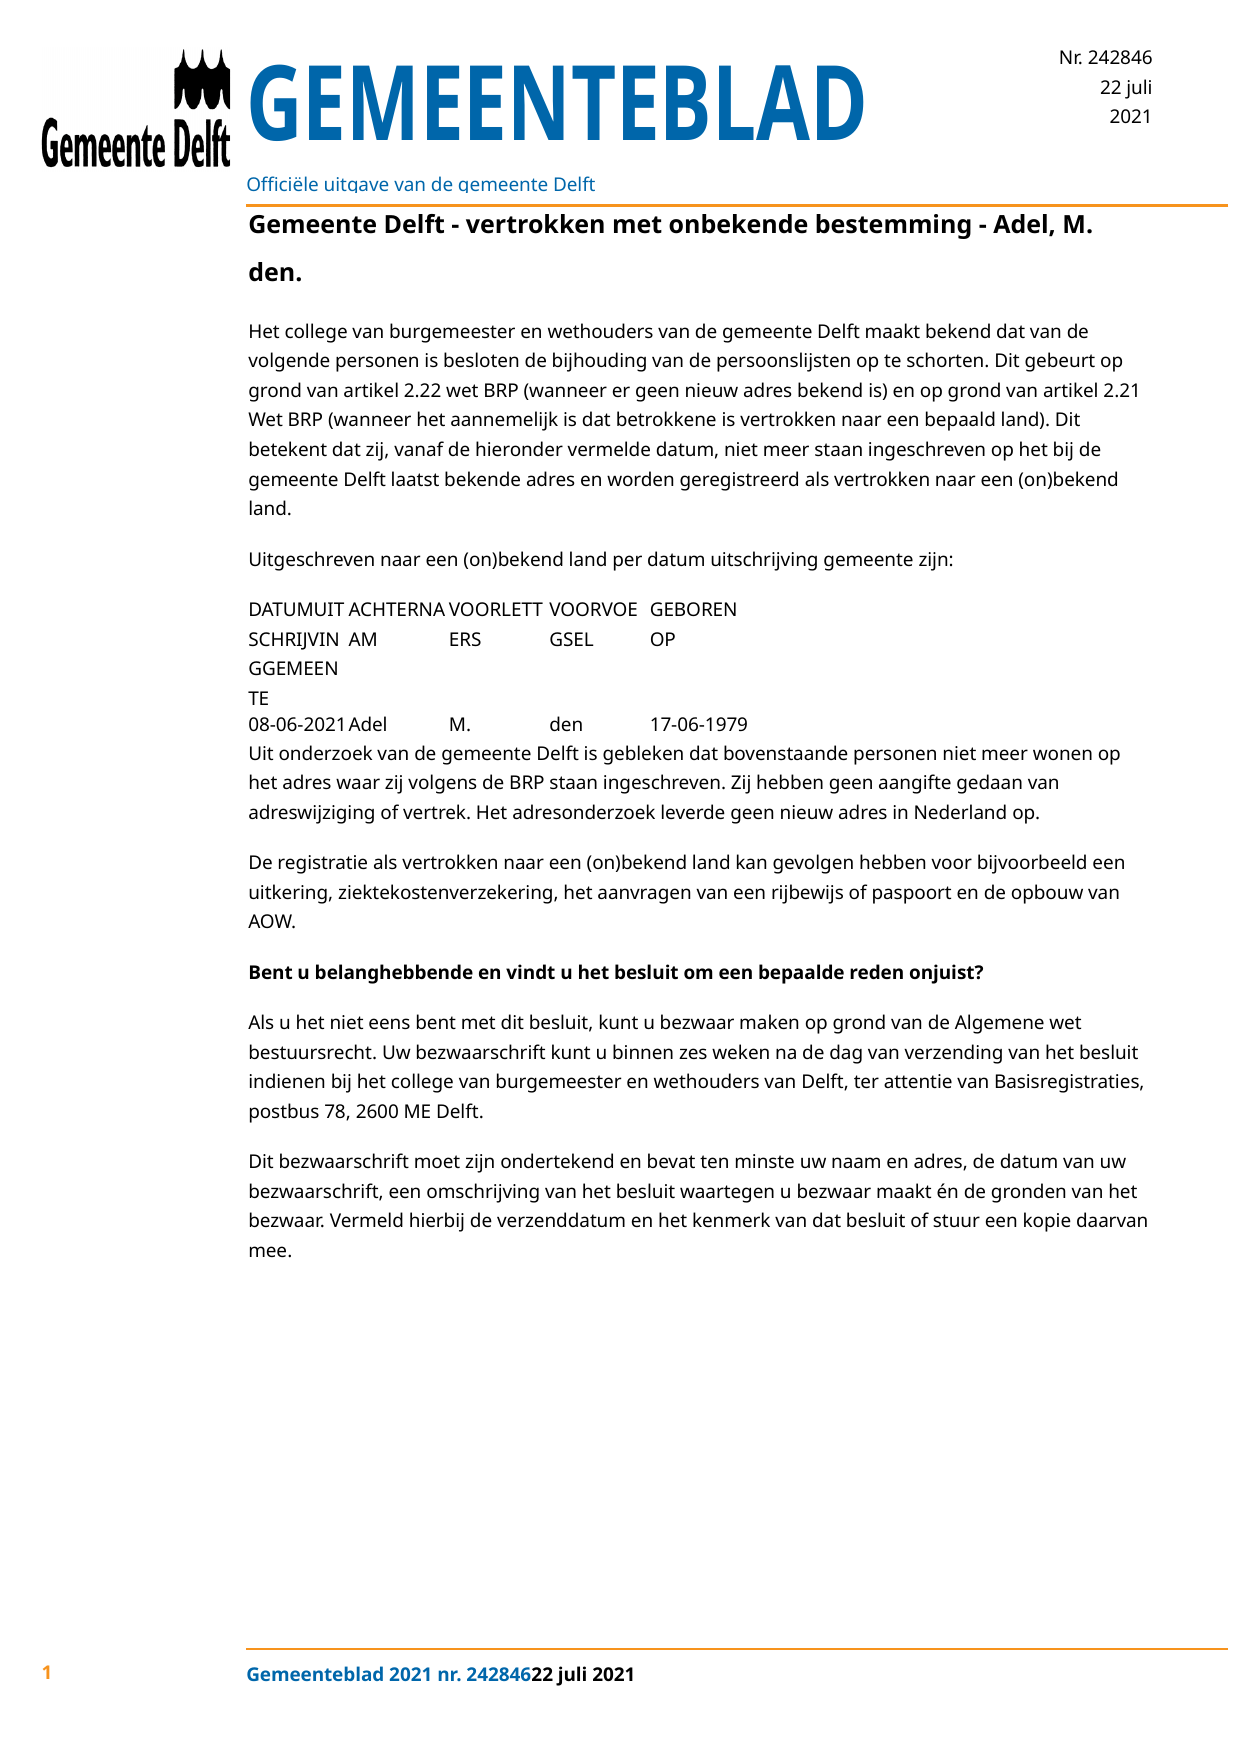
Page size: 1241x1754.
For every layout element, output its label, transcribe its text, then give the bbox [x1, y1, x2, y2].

table_cell 08-06-2021 [248, 711, 348, 737]
text De registratie als vertrokken naar een (on)bekend land kan gevolgen hebben voor bijvoorbeeld een uitkering, ziektekostenverzekering, het aanvragen van een rijbewijs of paspoort en de opbouw van AOW. [248, 849, 1152, 934]
text Het college van burgemeester en wethouders van de gemeente Delft maakt bekend dat van de volgende personen is besloten de bijhouding van de persoonslijsten op te schorten. Dit gebeurt op grond van artikel 2.22 wet BRP (wanneer er geen nieuw adres bekend is) en op grond van artikel 2.21 Wet BRP (wanneer het aannemelijk is dat betrokkene is vertrokken naar een bepaald land). Dit betekent dat zij, vanaf de hieronder vermelde datum, niet meer staan ingeschreven op het bij de gemeente Delft laatst bekende adres en worden geregistreerd als vertrokken naar een (on)bekend land. [248, 318, 1152, 521]
table_cell den [549, 711, 649, 737]
table_header GEBOREN OP [650, 596, 750, 711]
text Uitgeschreven naar een (on)bekend land per datum uitschrijving gemeente zijn: [248, 546, 1152, 572]
table_cell Adel [348, 711, 449, 737]
text Als u het niet eens bent met dit besluit, kunt u bezwaar maken op grond van de Algemene wet bestuursrecht. Uw bezwaarschrift kunt u binnen zes weken na de dag van verzending van het besluit indienen bij het college van burgemeester en wethouders van Delft, ter attentie van Basisregistraties, postbus 78, 2600 ME Delft. [248, 1009, 1152, 1124]
table_header ACHTERNAAM [348, 596, 449, 711]
text Uit onderzoek van de gemeente Delft is gebleken dat bovenstaande personen niet meer wonen op het adres waar zij volgens de BRP staan ingeschreven. Zij hebben geen aangifte gedaan van adreswijziging of vertrek. Het adresonderzoek leverde geen nieuw adres in Nederland op. [248, 740, 1152, 825]
table_cell M. [449, 711, 549, 737]
text Gemeente Delft - vertrokken met onbekende bestemming - Adel, M. den. [248, 207, 1152, 288]
table_cell 17-06-1979 [650, 711, 750, 737]
table_header DATUMUITSCHRIJVINGGEMEENTE [248, 596, 348, 711]
table_header VOORLETTERS [449, 596, 549, 711]
picture [41, 47, 231, 172]
text Dit bezwaarschrift moet zijn ondertekend en bevat ten minste uw naam en adres, de datum van uw bezwaarschrift, een omschrijving van het besluit waartegen u bezwaar maakt én de gronden van het bezwaar. Vermeld hierbij de verzenddatum en het kenmerk van dat besluit of stuur een kopie daarvan mee. [248, 1148, 1152, 1263]
table_header VOORVOEGSEL [549, 596, 649, 711]
text Bent u belanghebbende en vindt u het besluit om een bepaalde reden onjuist? [248, 959, 1152, 985]
